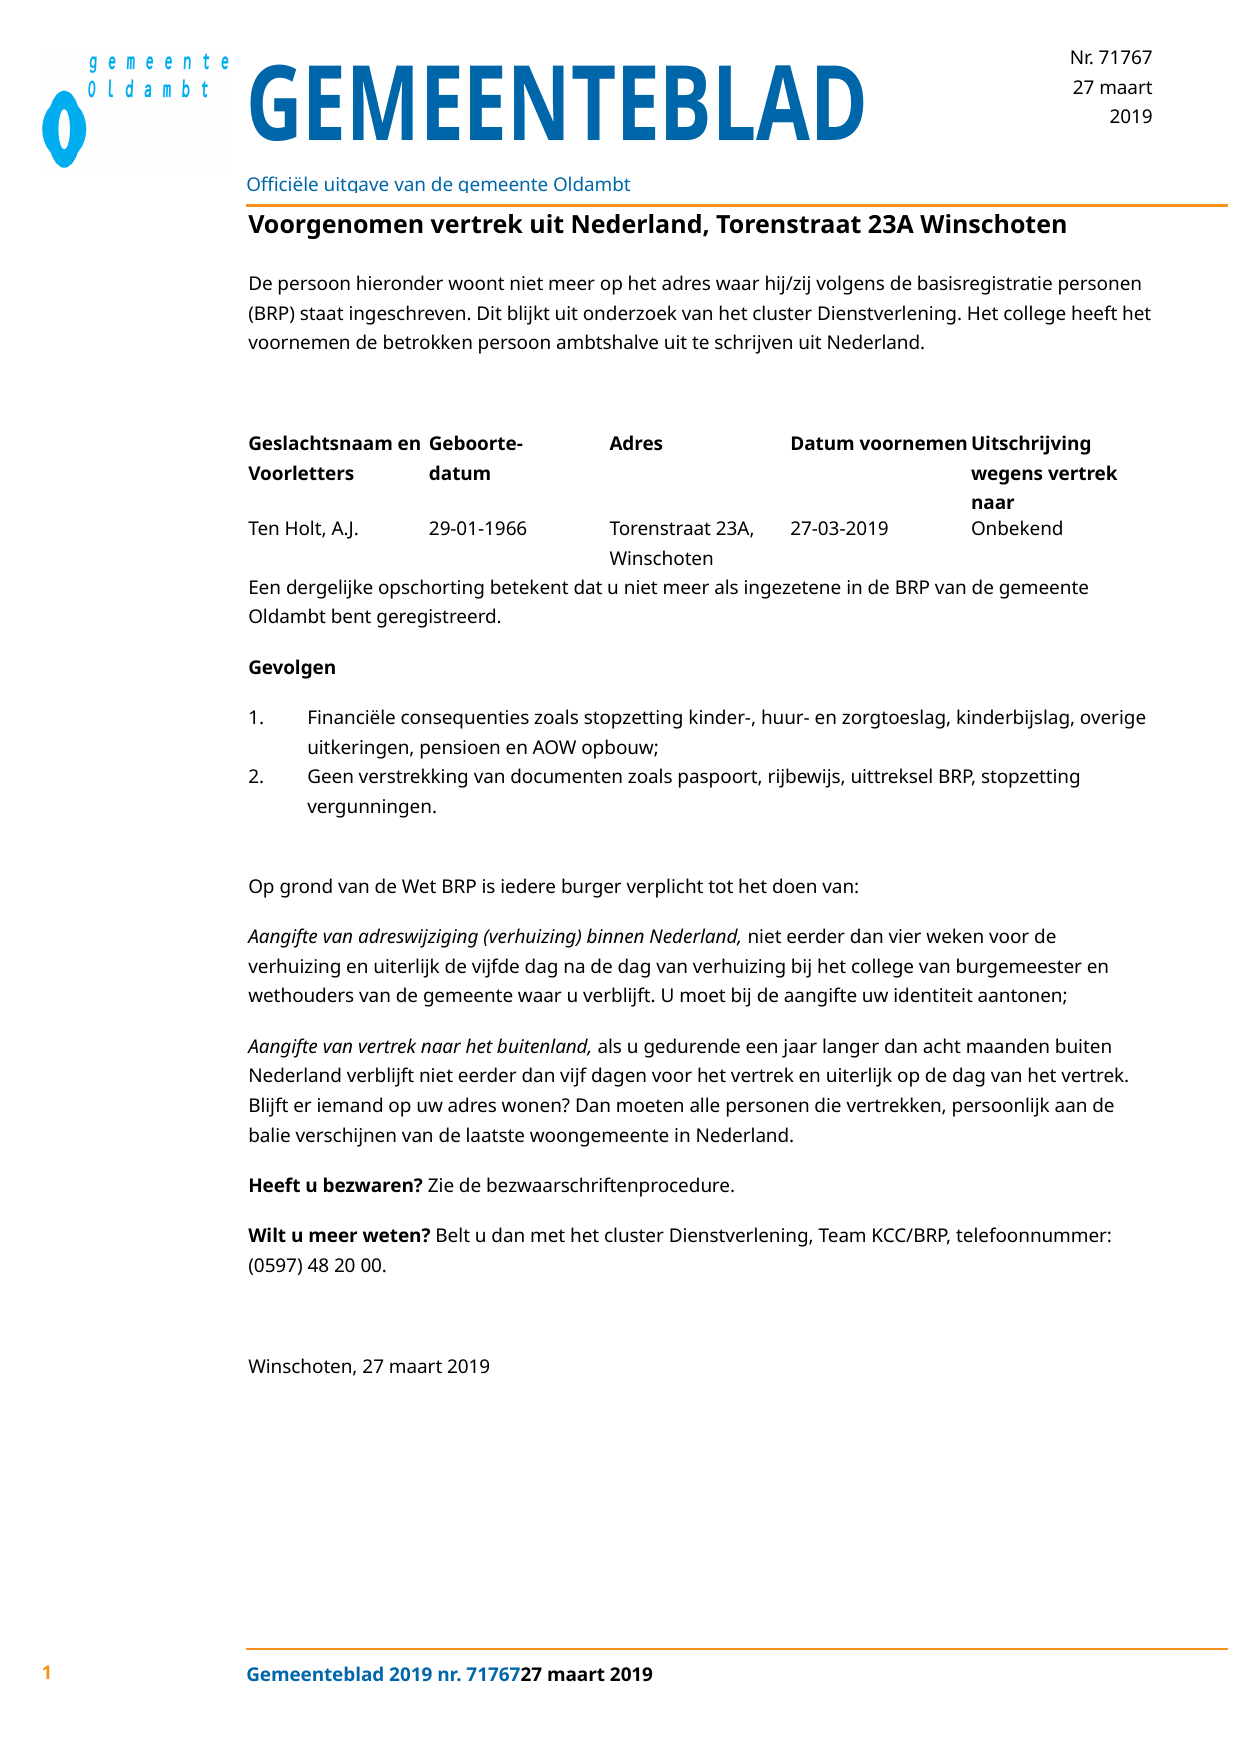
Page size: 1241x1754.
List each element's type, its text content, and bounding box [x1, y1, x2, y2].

table_header Datum voornemen [790, 430, 971, 515]
text Winschoten, 27 maart 2019 [248, 1353, 1152, 1379]
table_cell Ten Holt, A.J. [248, 515, 429, 571]
text Aangifte van vertrek naar het buitenland, als u gedurende een jaar langer dan acht maanden buiten Nederland verblijft niet eerder dan vijf dagen voor het vertrek en uiterlijk op de dag van het vertrek. Blijft er iemand op uw adres wonen? Dan moeten alle personen die vertrekken, persoonlijk aan de balie verschijnen van de laatste woongemeente in Nederland. [248, 1033, 1152, 1147]
text Gevolgen [248, 654, 1152, 679]
picture [41, 47, 231, 172]
text Heeft u bezwaren? Zie de bezwaarschriftenprocedure. [248, 1172, 1152, 1198]
table_cell 27-03-2019 [790, 515, 971, 571]
text Een dergelijke opschorting betekent dat u niet meer als ingezetene in de BRP van de gemeente Oldambt bent geregistreerd. [248, 574, 1152, 629]
table_header Adres [609, 430, 790, 515]
table_header Uitschrijving wegens vertrek naar [971, 430, 1152, 515]
table_cell 29-01-1966 [429, 515, 609, 571]
table_cell Onbekend [971, 515, 1152, 571]
table_header Geboorte- datum [429, 430, 609, 515]
table_cell Torenstraat 23A, Winschoten [609, 515, 790, 571]
text Wilt u meer weten? Belt u dan met het cluster Dienstverlening, Team KCC/BRP, telefoonnummer: (0597) 48 20 00. [248, 1223, 1152, 1278]
list Geen verstrekking van documenten zoals paspoort, rijbewijs, uittreksel BRP, stopzetting vergunningen. [248, 763, 1152, 819]
text Voorgenomen vertrek uit Nederland, Torenstraat 23A Winschoten [248, 207, 1152, 241]
text Aangifte van adreswijziging (verhuizing) binnen Nederland, niet eerder dan vier weken voor de verhuizing en uiterlijk de vijfde dag na de dag van verhuizing bij het college van burgemeester en wethouders van de gemeente waar u verblijft. U moet bij de aangifte uw identiteit aantonen; [248, 923, 1152, 1008]
list Financiële consequenties zoals stopzetting kinder-, huur- en zorgtoeslag, kinderbijslag, overige uitkeringen, pensioen en AOW opbouw; [248, 704, 1152, 759]
text Op grond van de Wet BRP is iedere burger verplicht tot het doen van: [248, 873, 1152, 899]
table_header Geslachtsnaam en Voorletters [248, 430, 429, 515]
text De persoon hieronder woont niet meer op het adres waar hij/zij volgens de basisregistratie personen (BRP) staat ingeschreven. Dit blijkt uit onderzoek van het cluster Dienstverlening. Het college heeft het voornemen de betrokken persoon ambtshalve uit te schrijven uit Nederland. [248, 270, 1152, 355]
